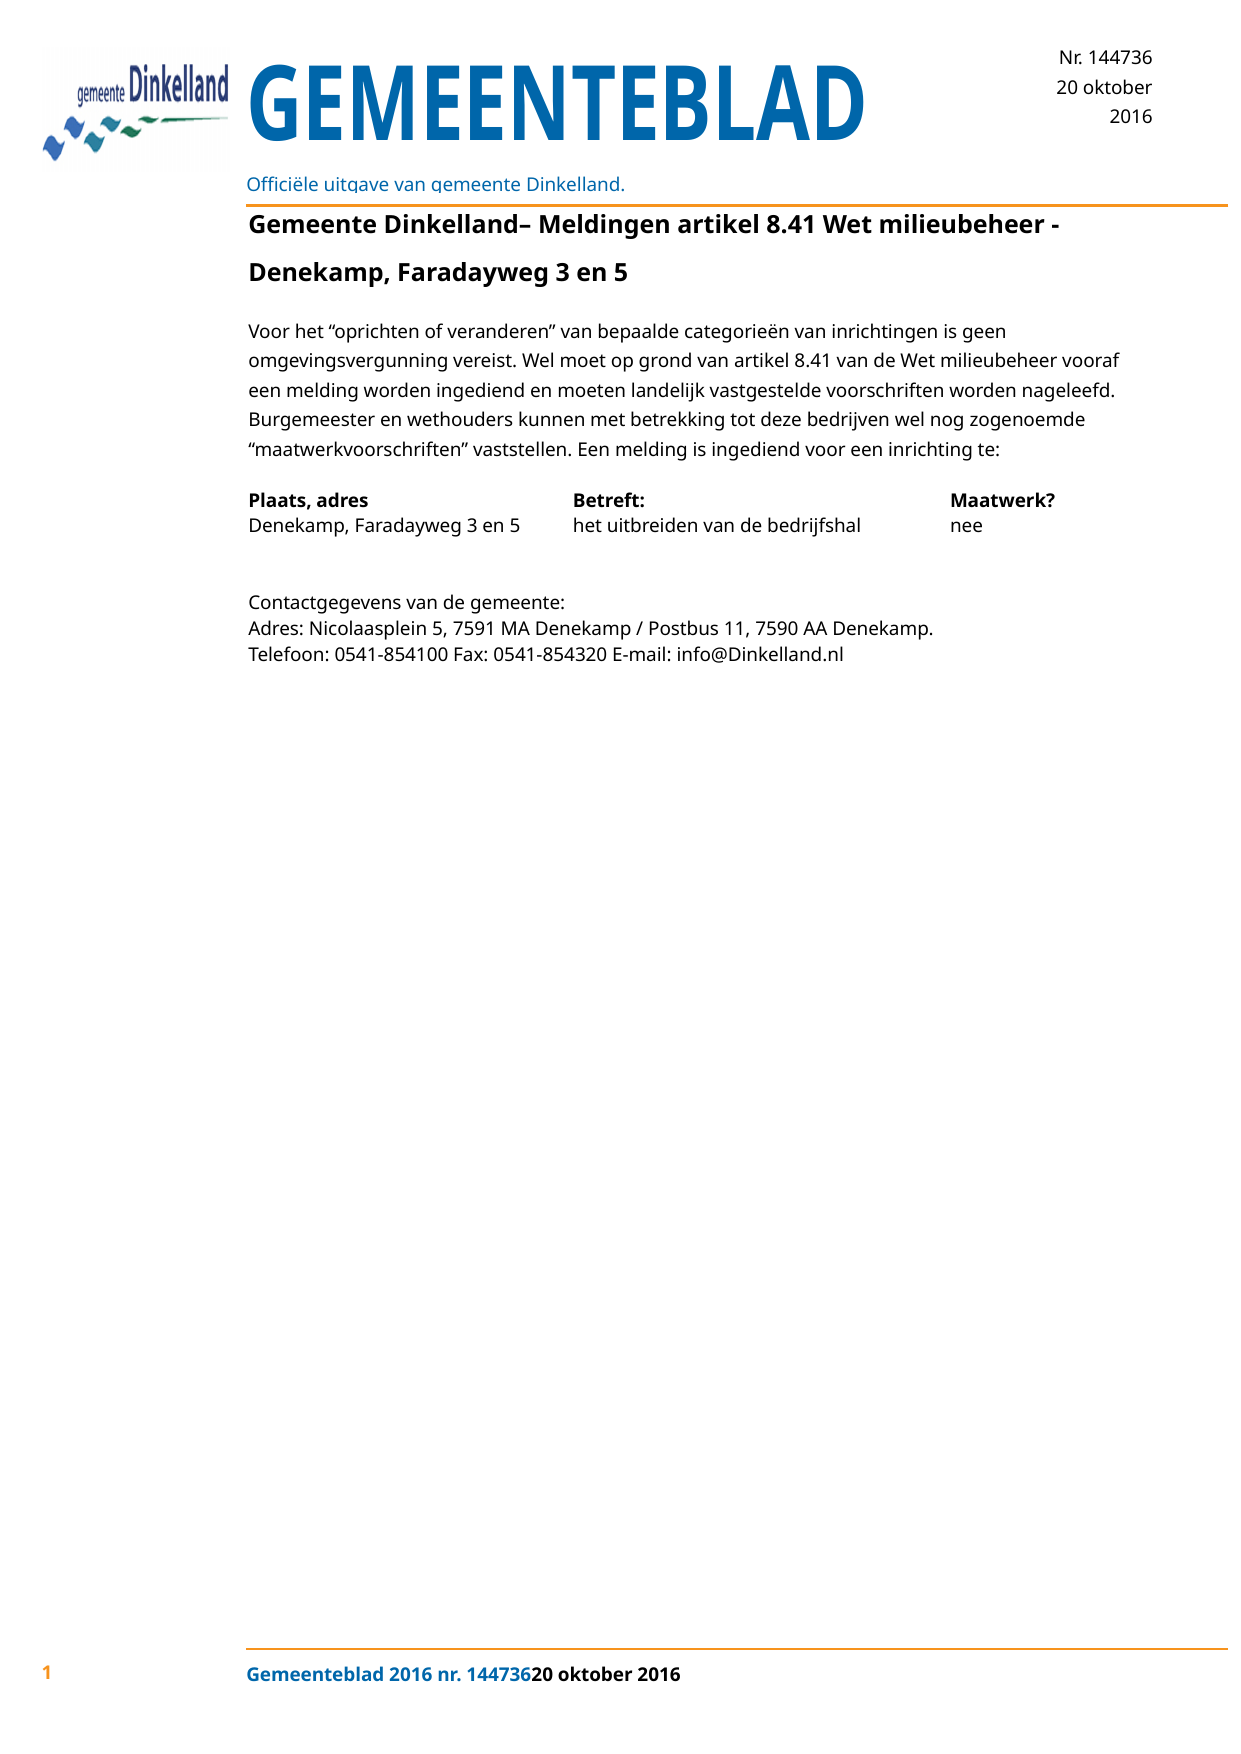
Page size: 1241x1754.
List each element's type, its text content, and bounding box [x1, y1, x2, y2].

table_cell Denekamp, Faradayweg 3 en 5 [248, 513, 573, 538]
table_cell nee [950, 513, 1152, 538]
picture [41, 47, 231, 172]
table_header Betreft: [573, 487, 950, 512]
text Adres: Nicolaasplein 5, 7591 MA Denekamp / Postbus 11, 7590 AA Denekamp. [248, 615, 1152, 641]
text Voor het “oprichten of veranderen” van bepaalde categorieën van inrichtingen is geen omgevingsvergunning vereist. Wel moet op grond van artikel 8.41 van de Wet milieubeheer vooraf een melding worden ingediend en moeten landelijk vastgestelde voorschriften worden nageleefd. Burgemeester en wethouders kunnen met betrekking tot deze bedrijven wel nog zogenoemde “maatwerkvoorschriften” vaststellen. Een melding is ingediend voor een inrichting te: [248, 318, 1152, 462]
table_header Plaats, adres [248, 487, 573, 512]
text Gemeente Dinkelland– Meldingen artikel 8.41 Wet milieubeheer - Denekamp, Faradayweg 3 en 5 [248, 207, 1152, 288]
table_cell het uitbreiden van de bedrijfshal [573, 513, 950, 538]
table_header Maatwerk? [950, 487, 1152, 512]
text Contactgegevens van de gemeente: [248, 589, 1152, 615]
text Telefoon: 0541-854100 Fax: 0541-854320 E-mail: info@Dinkelland.nl [248, 641, 1152, 666]
